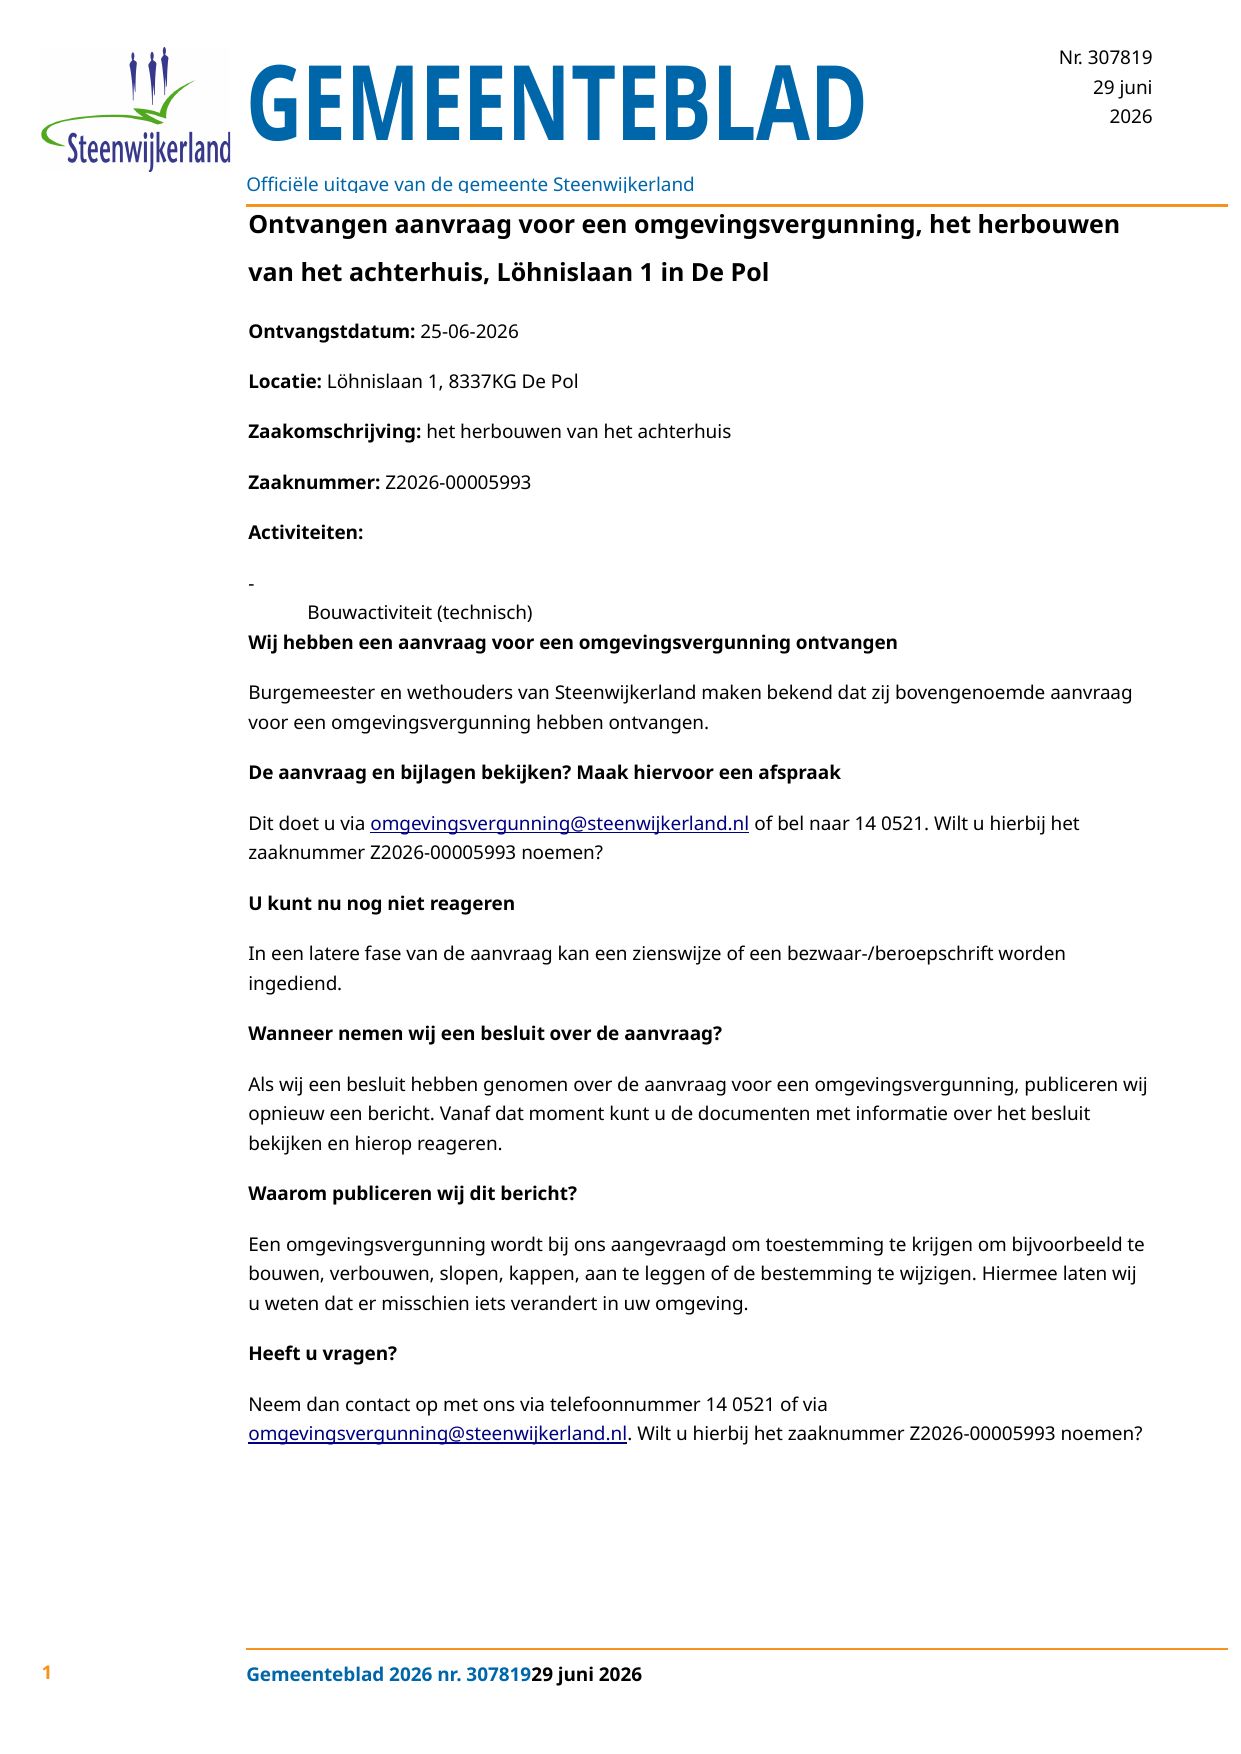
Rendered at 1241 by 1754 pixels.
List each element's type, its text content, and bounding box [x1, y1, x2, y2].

list Bouwactiviteit (technisch) [248, 599, 1152, 625]
text In een latere fase van de aanvraag kan een zienswijze of een bezwaar-/beroepschrift worden ingediend. [248, 940, 1152, 996]
text Als wij een besluit hebben genomen over de aanvraag voor een omgevingsvergunning, publiceren wij opnieuw een bericht. Vanaf dat moment kunt u de documenten met informatie over het besluit bekijken en hierop reageren. [248, 1071, 1152, 1156]
text Locatie: Löhnislaan 1, 8337KG De Pol [248, 368, 1152, 394]
text De aanvraag en bijlagen bekijken? Maak hiervoor een afspraak [248, 759, 1152, 785]
picture [41, 47, 231, 172]
text Heeft u vragen? [248, 1340, 1152, 1366]
text Burgemeester en wethouders van Steenwijkerland maken bekend dat zij bovengenoemde aanvraag voor een omgevingsvergunning hebben ontvangen. [248, 679, 1152, 735]
text Activiteiten: [248, 519, 1152, 545]
text Zaaknummer: Z2026-00005993 [248, 469, 1152, 495]
text Dit doet u via omgevingsvergunning@steenwijkerland.nl of bel naar 14 0521. Wilt u hierbij het zaaknummer Z2026-00005993 noemen? [248, 810, 1152, 865]
text Wanneer nemen wij een besluit over de aanvraag? [248, 1020, 1152, 1046]
text Ontvangstdatum: 25-06-2026 [248, 318, 1152, 344]
text Waarom publiceren wij dit bericht? [248, 1180, 1152, 1206]
text Neem dan contact op met ons via telefoonnummer 14 0521 of via omgevingsvergunning@steenwijkerland.nl. Wilt u hierbij het zaaknummer Z2026-00005993 noemen? [248, 1391, 1152, 1446]
text Zaakomschrijving: het herbouwen van het achterhuis [248, 419, 1152, 444]
text Ontvangen aanvraag voor een omgevingsvergunning, het herbouwen van het achterhuis, Löhnislaan 1 in De Pol [248, 207, 1152, 288]
text Een omgevingsvergunning wordt bij ons aangevraagd om toestemming te krijgen om bijvoorbeeld te bouwen, verbouwen, slopen, kappen, aan te leggen of de bestemming te wijzigen. Hiermee laten wij u weten dat er misschien iets verandert in uw omgeving. [248, 1231, 1152, 1316]
text U kunt nu nog niet reageren [248, 890, 1152, 916]
text Wij hebben een aanvraag voor een omgevingsvergunning ontvangen [248, 629, 1152, 655]
